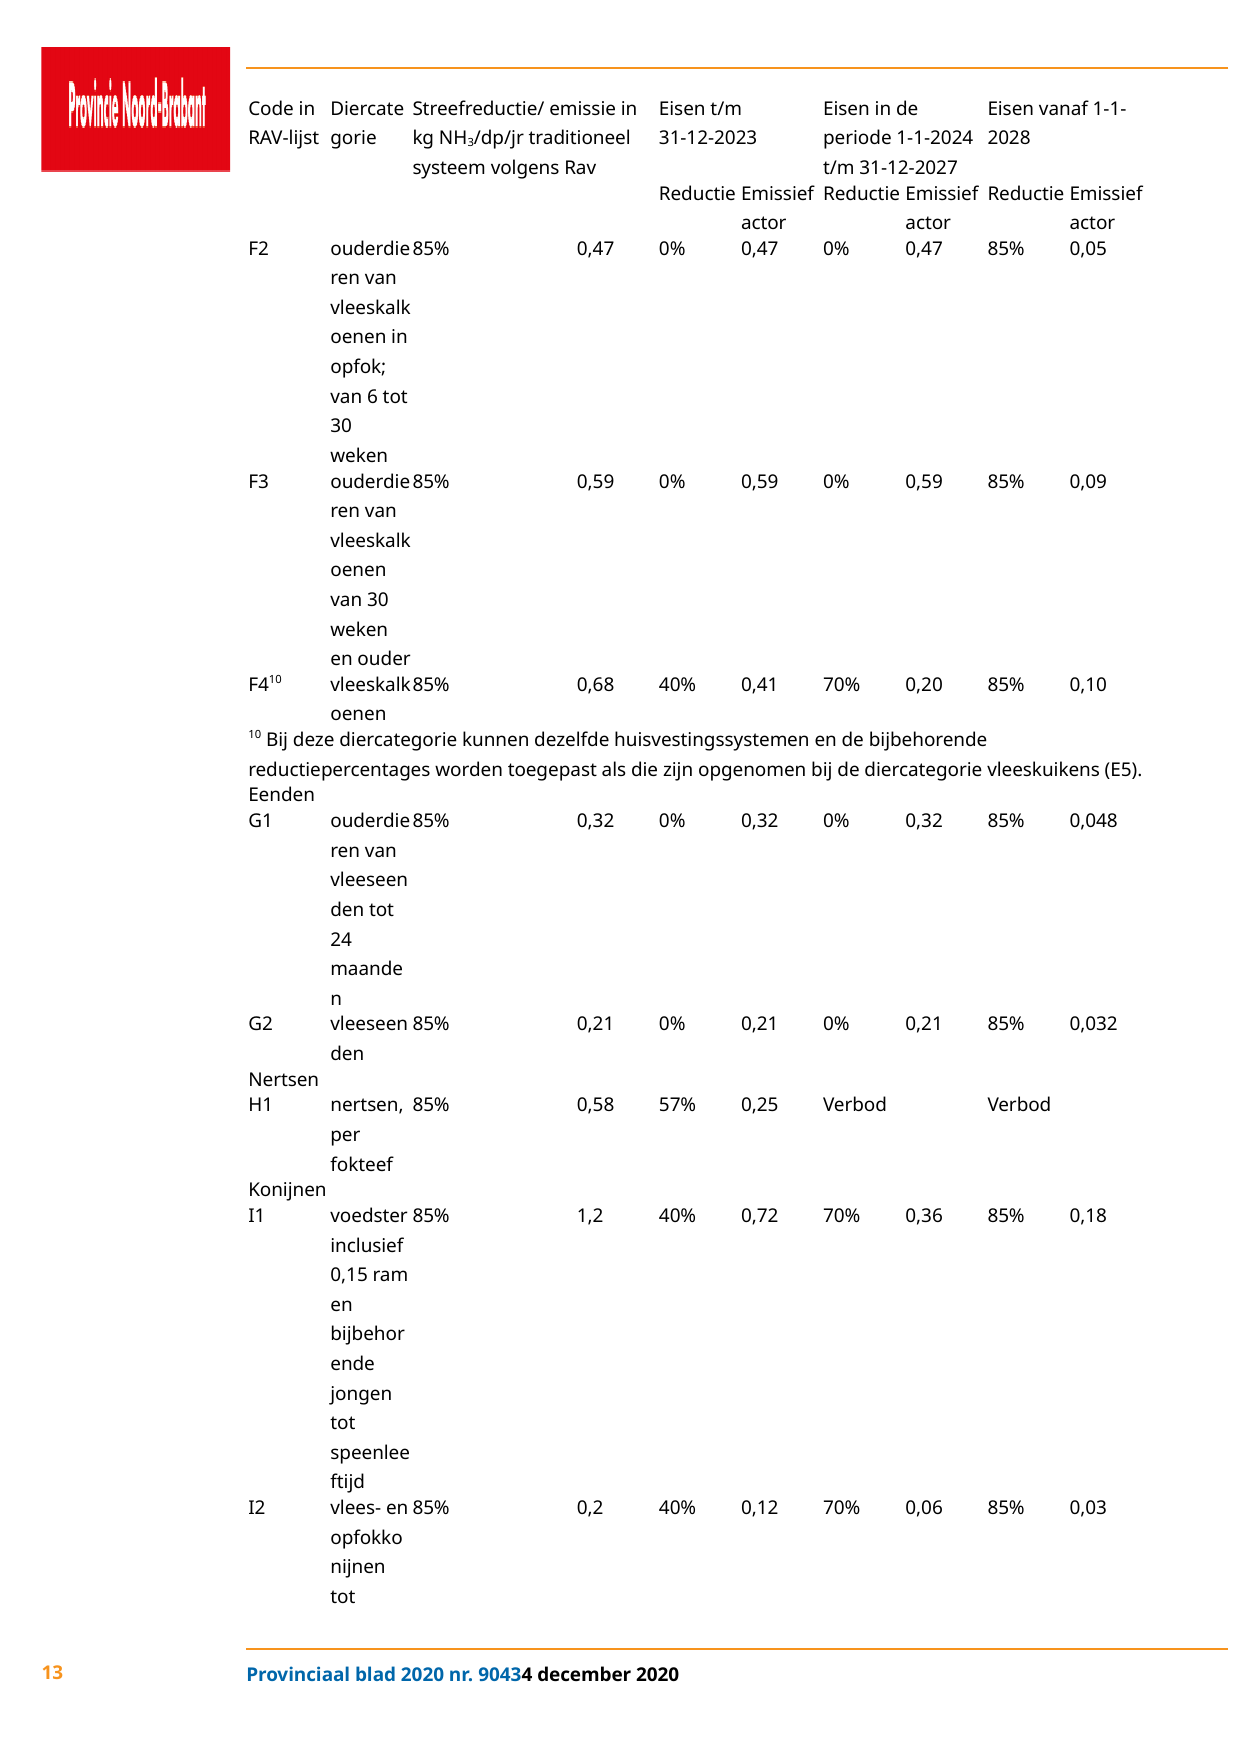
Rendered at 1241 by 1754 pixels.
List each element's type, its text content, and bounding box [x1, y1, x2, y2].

table_cell I2 [248, 1494, 330, 1609]
table_cell 0,2 [577, 1494, 659, 1609]
table_cell [741, 1066, 823, 1092]
table_cell G2 [248, 1011, 330, 1066]
table_cell ouderdieren van vleeskalkoenen in opfok; van 6 tot 30 weken [330, 235, 412, 468]
table_cell Konijnen [248, 1177, 330, 1202]
table_cell Emissiefactor [1069, 180, 1152, 235]
table_cell [905, 1092, 987, 1177]
table_cell 0,59 [577, 468, 659, 671]
table_cell [741, 782, 823, 807]
table_cell 0,12 [741, 1494, 823, 1609]
table_cell 85% [987, 235, 1069, 468]
table_cell 40% [659, 1202, 741, 1494]
table_cell vleeskalkoenen [330, 671, 412, 726]
table_cell [412, 1177, 659, 1202]
table_cell Reductie [987, 180, 1069, 235]
table_cell Eenden [248, 782, 330, 807]
table_cell ouderdieren van vleeskalkoenen van 30 weken en ouder [330, 468, 412, 671]
table_cell [905, 1177, 987, 1202]
table_cell 85% [987, 1202, 1069, 1494]
table_cell [987, 1066, 1069, 1092]
picture [41, 47, 231, 172]
table_cell voedster inclusief 0,15 ram en bijbehorende jongen tot speenleeftijd [330, 1202, 412, 1494]
table_cell 85% [987, 808, 1069, 1011]
table_cell [330, 180, 412, 235]
table_cell 0,72 [741, 1202, 823, 1494]
table_cell [987, 782, 1069, 807]
table_cell [905, 1066, 987, 1092]
table_cell 85% [412, 1092, 577, 1177]
table_cell 85% [987, 468, 1069, 671]
table_cell [330, 1066, 412, 1092]
table_header Diercategorie [330, 95, 412, 180]
table_cell vlees- en opfokkonijnen tot [330, 1494, 412, 1609]
table_header Eisen vanaf 1-1-2028 [987, 95, 1152, 180]
table_cell 70% [823, 1202, 905, 1494]
table_cell [659, 782, 741, 807]
table_cell Verbod [987, 1092, 1069, 1177]
table_cell [248, 180, 330, 235]
table_cell 0,21 [905, 1011, 987, 1066]
table_cell 0,32 [905, 808, 987, 1011]
table_cell H1 [248, 1092, 330, 1177]
table_cell 1,2 [577, 1202, 659, 1494]
table_cell [1069, 1066, 1152, 1092]
table_cell 0,32 [577, 808, 659, 1011]
table_cell 0,18 [1069, 1202, 1152, 1494]
table_cell [330, 782, 412, 807]
table_cell 0,032 [1069, 1011, 1152, 1066]
table_header Eisen t/m 31-12-2023 [659, 95, 823, 180]
table_cell 85% [412, 468, 577, 671]
table_cell 85% [412, 808, 577, 1011]
table_cell 70% [823, 671, 905, 726]
table_cell 0,21 [577, 1011, 659, 1066]
table_cell 0,59 [741, 468, 823, 671]
table_cell [412, 1066, 659, 1092]
table_cell [412, 180, 659, 235]
table_cell 85% [412, 671, 577, 726]
table_cell 0,048 [1069, 808, 1152, 1011]
table_cell 0,09 [1069, 468, 1152, 671]
table_cell [1069, 782, 1152, 807]
table_cell [987, 1177, 1069, 1202]
table_cell 0,47 [577, 235, 659, 468]
table_cell 0,58 [577, 1092, 659, 1177]
table_cell 0% [659, 808, 741, 1011]
table_cell 85% [412, 1202, 577, 1494]
table_cell 0% [823, 808, 905, 1011]
table_cell F410 [248, 671, 330, 726]
table_cell [905, 782, 987, 807]
table_cell F2 [248, 235, 330, 468]
table_cell 0,06 [905, 1494, 987, 1609]
table_cell 0,36 [905, 1202, 987, 1494]
table_cell 0,68 [577, 671, 659, 726]
table_cell 85% [987, 1494, 1069, 1609]
table_cell 0,20 [905, 671, 987, 726]
table_cell [1069, 1177, 1152, 1202]
table_cell 0,25 [741, 1092, 823, 1177]
table_cell 40% [659, 671, 741, 726]
table_cell 85% [412, 1494, 577, 1609]
table_cell 0,47 [741, 235, 823, 468]
table_cell [823, 1066, 905, 1092]
table_cell [659, 1066, 741, 1092]
table_header Code in RAV-lijst [248, 95, 330, 180]
table_cell [823, 782, 905, 807]
table_cell Reductie [823, 180, 905, 235]
table_cell 0,21 [741, 1011, 823, 1066]
table_cell [1069, 1092, 1152, 1177]
table_cell vleeseenden [330, 1011, 412, 1066]
table_cell 10 Bij deze diercategorie kunnen dezelfde huisvestingssystemen en de bijbehorende reductiepercentages worden toegepast als die zijn opgenomen bij de diercategorie vleeskuikens (E5). [248, 726, 1152, 782]
table_cell [330, 1177, 412, 1202]
table_cell 0,10 [1069, 671, 1152, 726]
table_cell F3 [248, 468, 330, 671]
table_cell [741, 1177, 823, 1202]
table_cell 85% [412, 235, 577, 468]
table_cell 70% [823, 1494, 905, 1609]
table_cell ouderdieren van vleeseenden tot 24 maanden [330, 808, 412, 1011]
table_cell 0,05 [1069, 235, 1152, 468]
table_cell G1 [248, 808, 330, 1011]
table_cell 0% [823, 235, 905, 468]
table_cell 0% [823, 1011, 905, 1066]
table_cell Nertsen [248, 1066, 330, 1092]
table_cell Reductie [659, 180, 741, 235]
table_cell I1 [248, 1202, 330, 1494]
table_cell [823, 1177, 905, 1202]
table_cell 85% [412, 1011, 577, 1066]
table_header Eisen in de periode 1-1-2024 t/m 31-12-2027 [823, 95, 987, 180]
table_cell [412, 782, 659, 807]
table_cell 0,41 [741, 671, 823, 726]
table_cell 0% [659, 235, 741, 468]
table_cell 40% [659, 1494, 741, 1609]
table_cell nertsen, per fokteef [330, 1092, 412, 1177]
table_cell Verbod [823, 1092, 905, 1177]
table_cell Emissiefactor [741, 180, 823, 235]
table_cell 0,32 [741, 808, 823, 1011]
table_cell 85% [987, 671, 1069, 726]
table_cell 0% [659, 1011, 741, 1066]
table_cell Emissiefactor [905, 180, 987, 235]
table_cell 0,59 [905, 468, 987, 671]
table_cell [659, 1177, 741, 1202]
table_header Streefreductie/ emissie in kg NH3/dp/jr traditioneel systeem volgens Rav [412, 95, 659, 180]
table_cell 0,03 [1069, 1494, 1152, 1609]
table_cell 0% [823, 468, 905, 671]
table_cell 57% [659, 1092, 741, 1177]
table_cell 85% [987, 1011, 1069, 1066]
table_cell 0,47 [905, 235, 987, 468]
table_cell 0% [659, 468, 741, 671]
